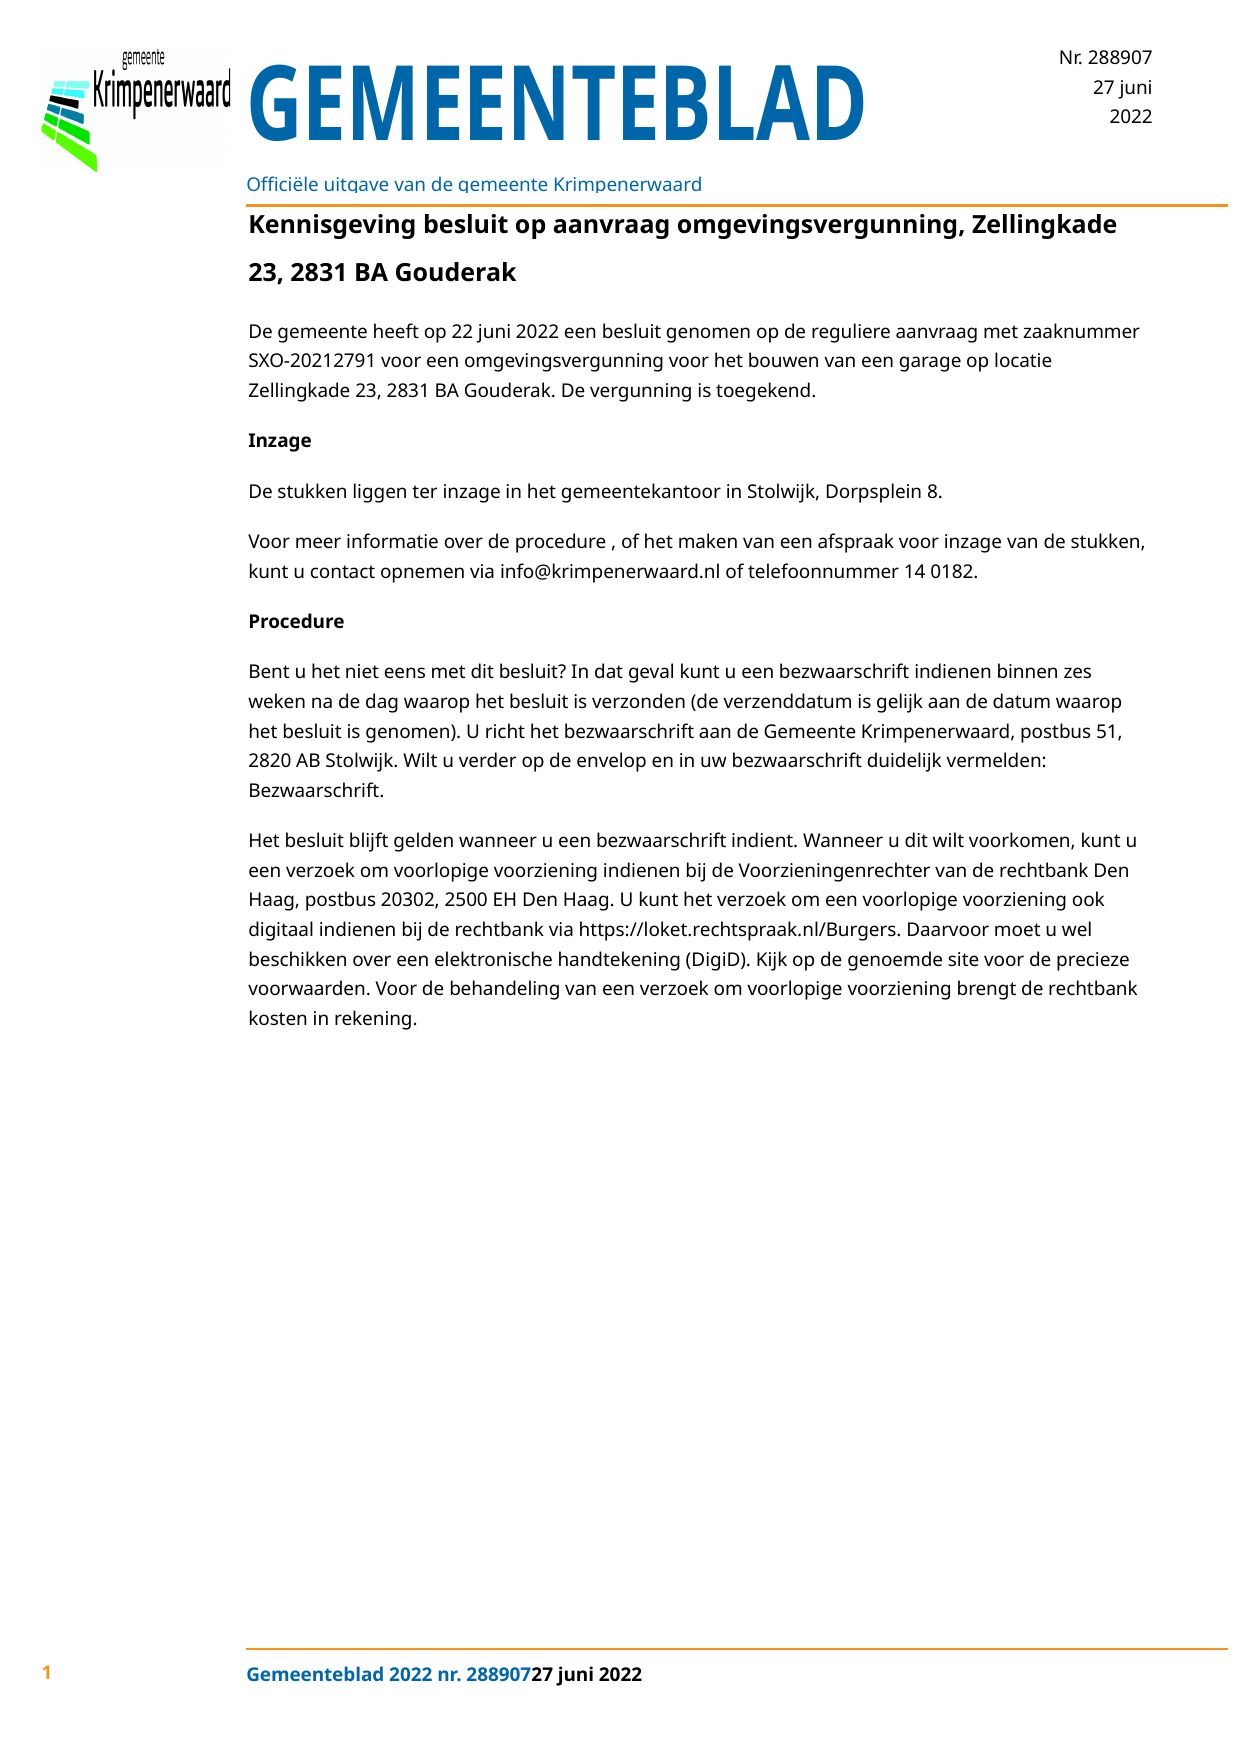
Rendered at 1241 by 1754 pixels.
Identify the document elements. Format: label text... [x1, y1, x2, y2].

text Het besluit blijft gelden wanneer u een bezwaarschrift indient. Wanneer u dit wilt voorkomen, kunt u een verzoek om voorlopige voorziening indienen bij de Voorzieningenrechter van de rechtbank Den Haag, postbus 20302, 2500 EH Den Haag. U kunt het verzoek om een voorlopige voorziening ook digitaal indienen bij de rechtbank via https://loket.rechtspraak.nl/Burgers. Daarvoor moet u wel beschikken over een elektronische handtekening (DigiD). Kijk op de genoemde site voor de precieze voorwaarden. Voor de behandeling van een verzoek om voorlopige voorziening brengt de rechtbank kosten in rekening. [248, 827, 1152, 1031]
text Kennisgeving besluit op aanvraag omgevingsvergunning, Zellingkade 23, 2831 BA Gouderak [248, 207, 1152, 288]
text Bent u het niet eens met dit besluit? In dat geval kunt u een bezwaarschrift indienen binnen zes weken na de dag waarop het besluit is verzonden (de verzenddatum is gelijk aan de datum waarop het besluit is genomen). U richt het bezwaarschrift aan de Gemeente Krimpenerwaard, postbus 51, 2820 AB Stolwijk. Wilt u verder op de envelop en in uw bezwaarschrift duidelijk vermelden: Bezwaarschrift. [248, 659, 1152, 803]
text De gemeente heeft op 22 juni 2022 een besluit genomen op de reguliere aanvraag met zaaknummer SXO-20212791 voor een omgevingsvergunning voor het bouwen van een garage op locatie Zellingkade 23, 2831 BA Gouderak. De vergunning is toegekend. [248, 318, 1152, 403]
text Voor meer informatie over de procedure , of het maken van een afspraak voor inzage van de stukken, kunt u contact opnemen via info@krimpenerwaard.nl of telefoonnummer 14 0182. [248, 528, 1152, 584]
text Procedure [248, 608, 1152, 634]
text De stukken liggen ter inzage in het gemeentekantoor in Stolwijk, Dorpsplein 8. [248, 478, 1152, 504]
text Inzage [248, 427, 1152, 453]
picture [41, 47, 231, 172]
